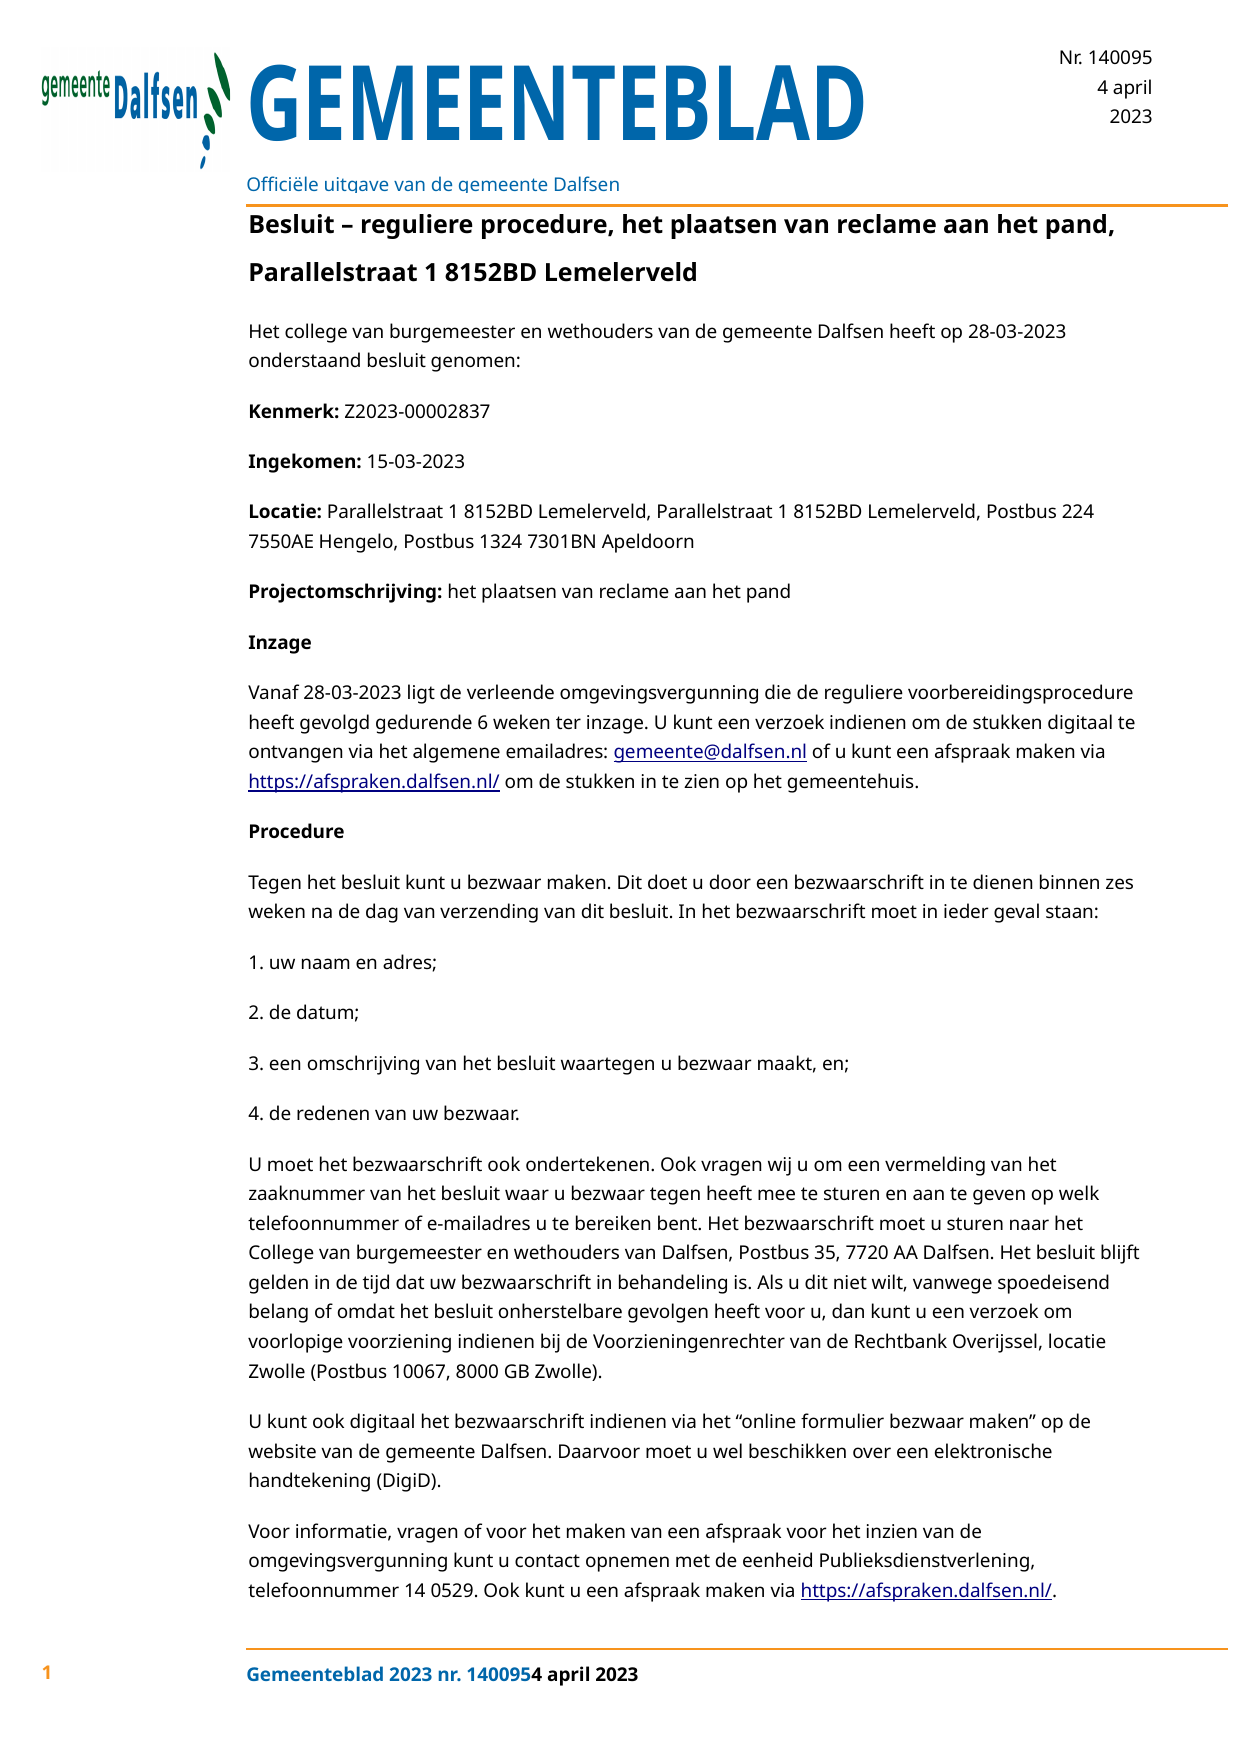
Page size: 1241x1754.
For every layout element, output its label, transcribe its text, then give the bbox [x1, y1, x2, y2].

text U moet het bezwaarschrift ook ondertekenen. Ook vragen wij u om een vermelding van het zaaknummer van het besluit waar u bezwaar tegen heeft mee te sturen en aan te geven op welk telefoonnummer of e-mailadres u te bereiken bent. Het bezwaarschrift moet u sturen naar het College van burgemeester en wethouders van Dalfsen, Postbus 35, 7720 AA Dalfsen. Het besluit blijft gelden in de tijd dat uw bezwaarschrift in behandeling is. Als u dit niet wilt, vanwege spoedeisend belang of omdat het besluit onherstelbare gevolgen heeft voor u, dan kunt u een verzoek om voorlopige voorziening indienen bij de Voorzieningenrechter van de Rechtbank Overijssel, locatie Zwolle (Postbus 10067, 8000 GB Zwolle). [248, 1151, 1152, 1384]
text Ingekomen: 15-03-2023 [248, 448, 1152, 474]
text Inzage [248, 629, 1152, 655]
text Procedure [248, 819, 1152, 844]
text 4. de redenen van uw bezwaar. [248, 1100, 1152, 1126]
text Projectomschrijving: het plaatsen van reclame aan het pand [248, 579, 1152, 604]
text Voor informatie, vragen of voor het maken van een afspraak voor het inzien van de omgevingsvergunning kunt u contact opnemen met de eenheid Publieksdienstverlening, telefoonnummer 14 0529. Ook kunt u een afspraak maken via https://afspraken.dalfsen.nl/. [248, 1518, 1152, 1603]
text 3. een omschrijving van het besluit waartegen u bezwaar maakt, en; [248, 1050, 1152, 1076]
text 1. uw naam en adres; [248, 949, 1152, 975]
picture [41, 47, 231, 172]
text 2. de datum; [248, 999, 1152, 1025]
text U kunt ook digitaal het bezwaarschrift indienen via het “online formulier bezwaar maken” op de website van de gemeente Dalfsen. Daarvoor moet u wel beschikken over een elektronische handtekening (DigiD). [248, 1408, 1152, 1493]
text Tegen het besluit kunt u bezwaar maken. Dit doet u door een bezwaarschrift in te dienen binnen zes weken na de dag van verzending van dit besluit. In het bezwaarschrift moet in ieder geval staan: [248, 869, 1152, 924]
text Kenmerk: Z2023-00002837 [248, 398, 1152, 424]
text Locatie: Parallelstraat 1 8152BD Lemelerveld, Parallelstraat 1 8152BD Lemelerveld, Postbus 224 7550AE Hengelo, Postbus 1324 7301BN Apeldoorn [248, 499, 1152, 554]
text Vanaf 28-03-2023 ligt de verleende omgevingsvergunning die de reguliere voorbereidingsprocedure heeft gevolgd gedurende 6 weken ter inzage. U kunt een verzoek indienen om de stukken digitaal te ontvangen via het algemene emailadres: gemeente@dalfsen.nl of u kunt een afspraak maken via https://afspraken.dalfsen.nl/ om de stukken in te zien op het gemeentehuis. [248, 679, 1152, 794]
text Het college van burgemeester en wethouders van de gemeente Dalfsen heeft op 28-03-2023 onderstaand besluit genomen: [248, 318, 1152, 373]
text Besluit – reguliere procedure, het plaatsen van reclame aan het pand, Parallelstraat 1 8152BD Lemelerveld [248, 207, 1152, 288]
